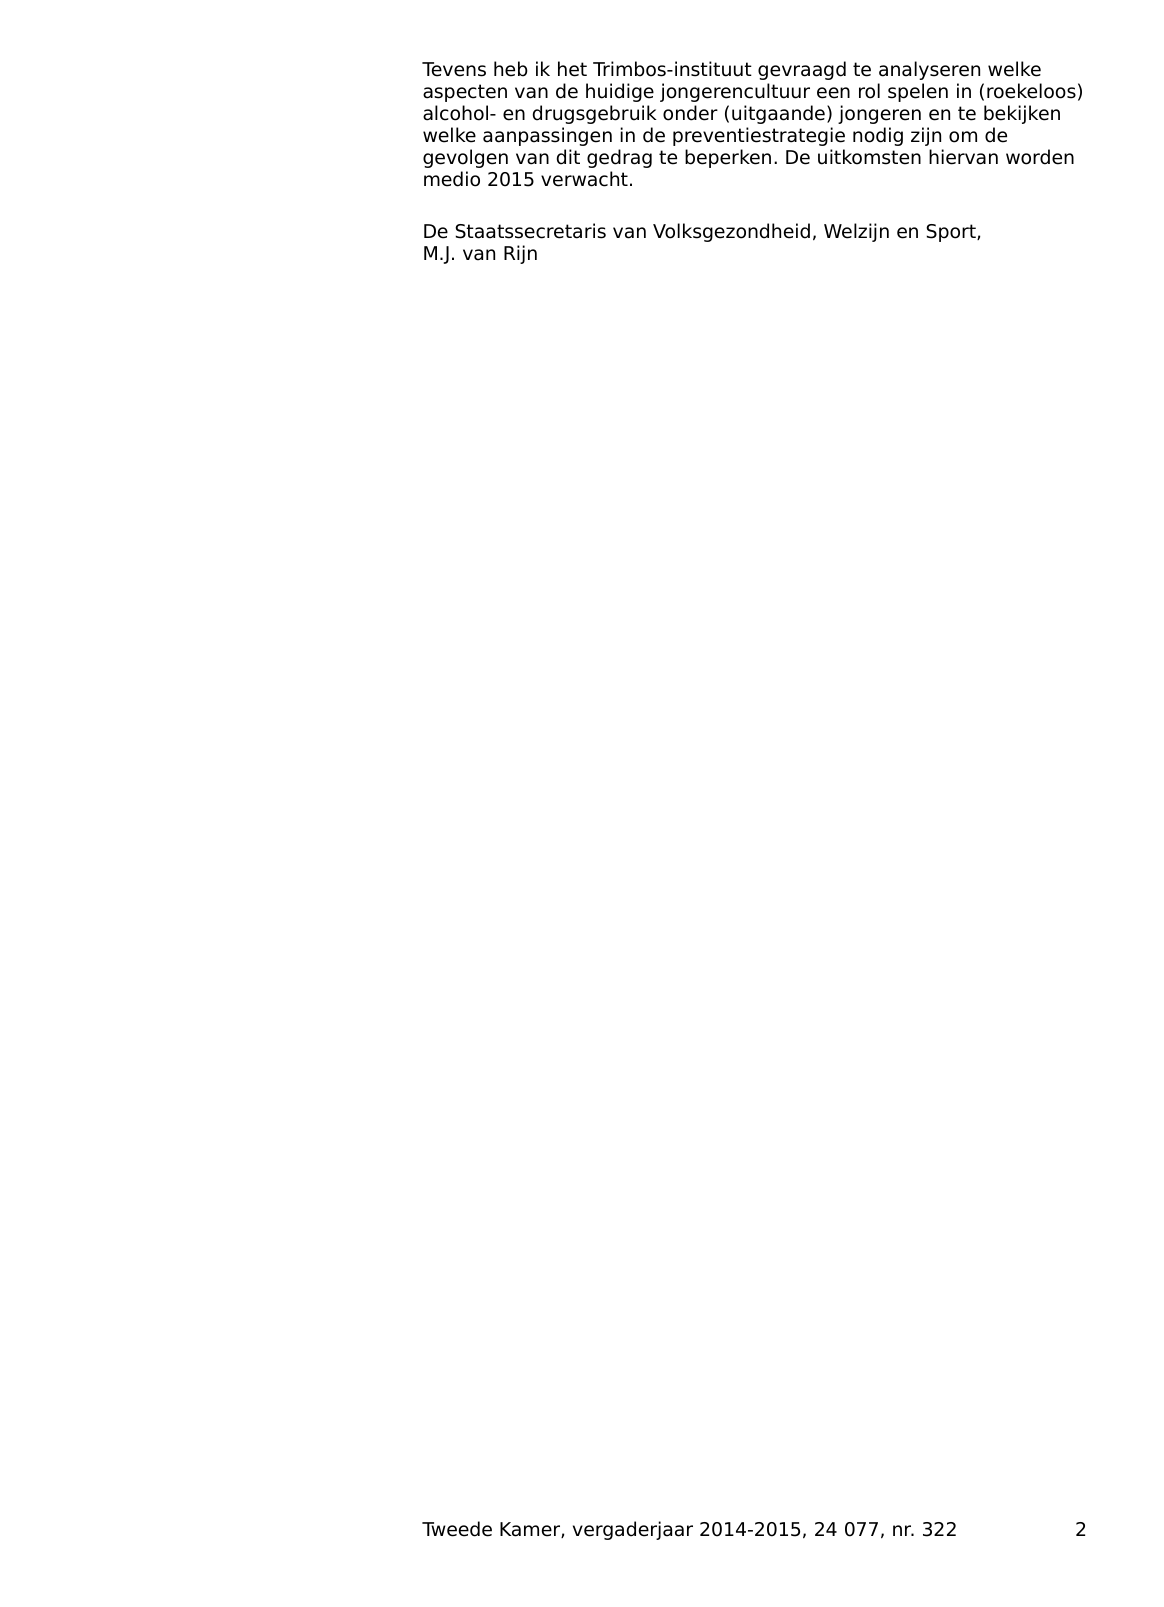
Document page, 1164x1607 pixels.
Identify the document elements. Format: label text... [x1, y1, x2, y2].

text Tevens heb ik het Trimbos-instituut gevraagd te analyseren welke aspecten van de huidige jongerencultuur een rol spelen in (roekeloos) alcohol- en drugsgebruik onder (uitgaande) jongeren en te bekijken welke aanpassingen in de preventiestrategie nodig zijn om de gevolgen van dit gedrag te beperken. De uitkomsten hiervan worden medio 2015 verwacht. [422, 59, 1087, 191]
text De Staatssecretaris van Volksgezondheid, Welzijn en Sport, M.J. van Rijn [422, 221, 1087, 265]
